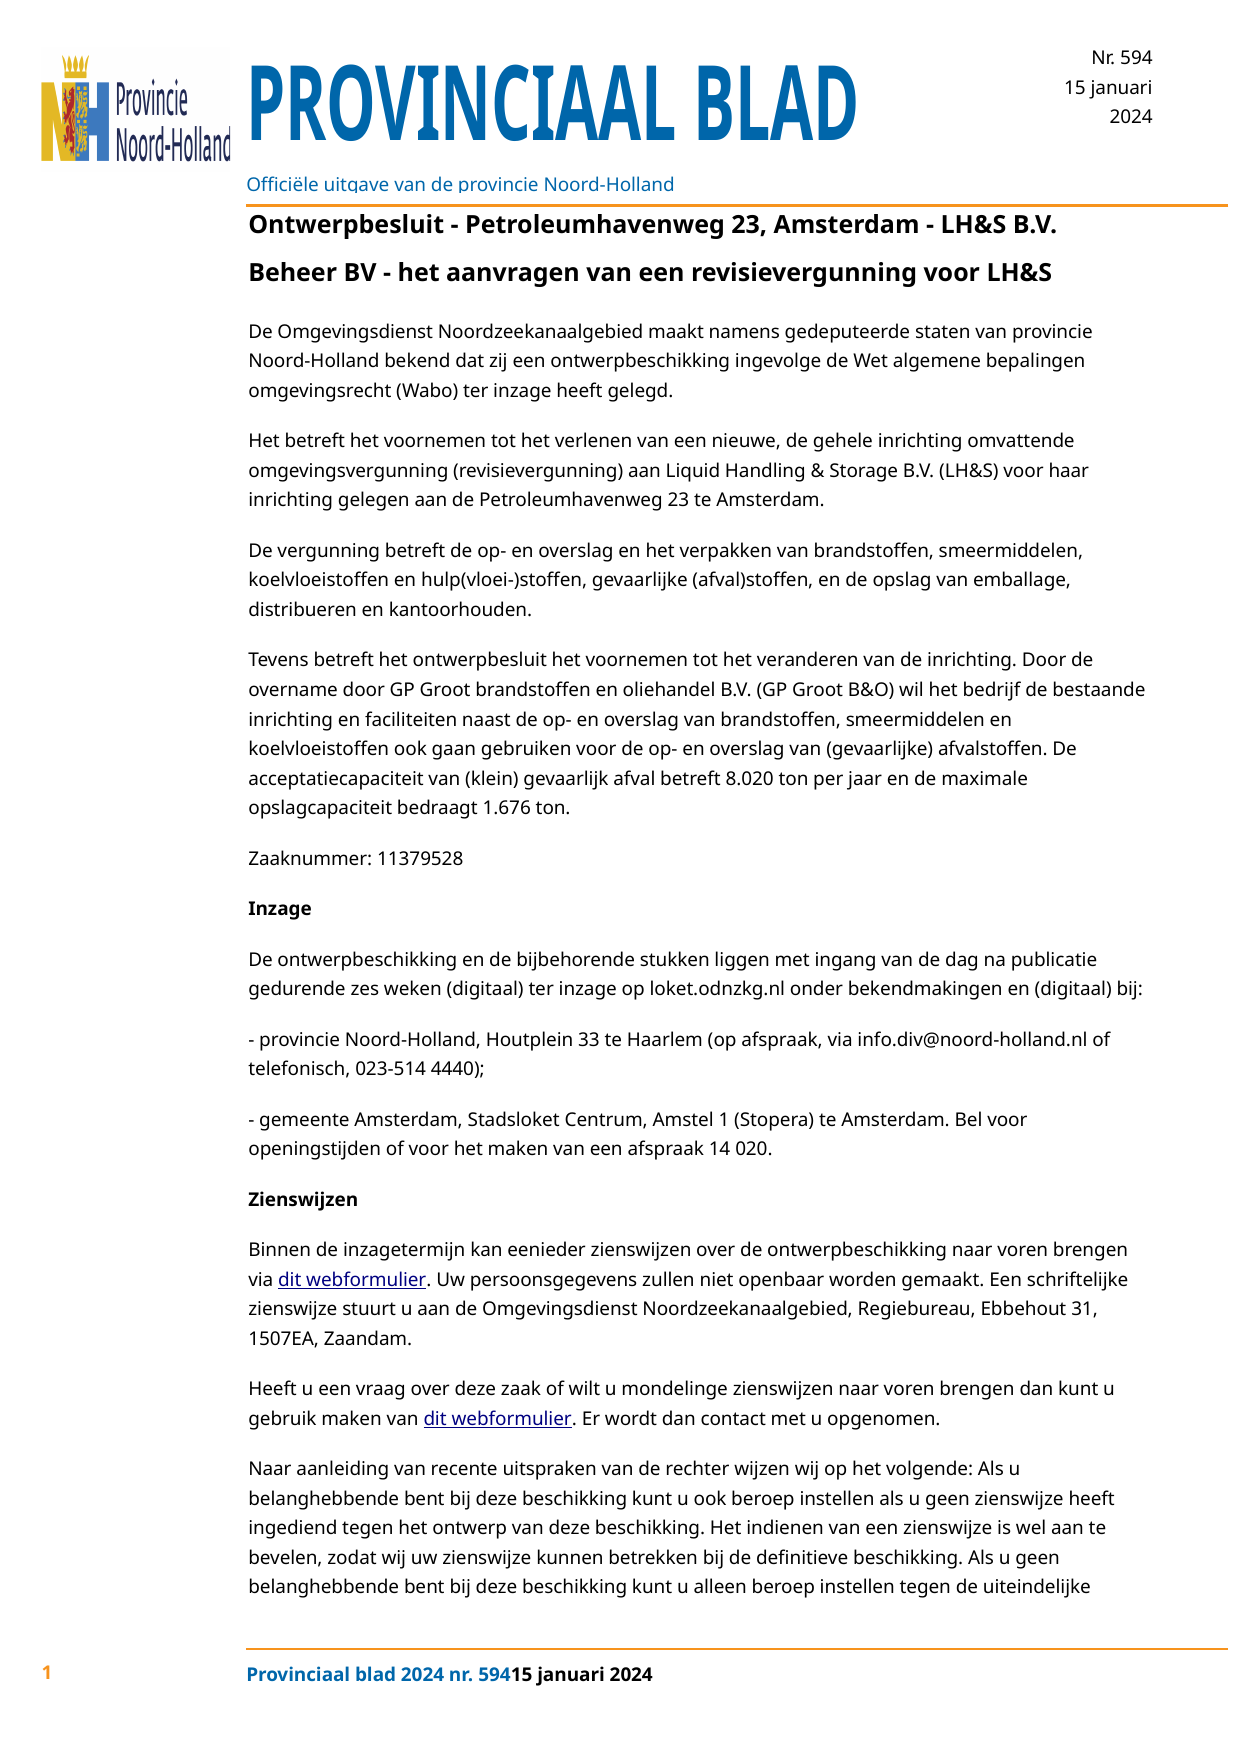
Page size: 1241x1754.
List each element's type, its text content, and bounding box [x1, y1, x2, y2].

text Zaaknummer: 11379528 [248, 845, 1152, 871]
text Zienswijzen [248, 1186, 1152, 1212]
text De vergunning betreft de op- en overslag en het verpakken van brandstoffen, smeermiddelen, koelvloeistoffen en hulp(vloei-)stoffen, gevaarlijke (afval)stoffen, en de opslag van emballage, distribueren en kantoorhouden. [248, 537, 1152, 622]
text Ontwerpbesluit - Petroleumhavenweg 23, Amsterdam - LH&S B.V. Beheer BV - het aanvragen van een revisievergunning voor LH&S [248, 207, 1152, 288]
text Naar aanleiding van recente uitspraken van de rechter wijzen wij op het volgende: Als u belanghebbende bent bij deze beschikking kunt u ook beroep instellen als u geen zienswijze heeft ingediend tegen het ontwerp van deze beschikking. Het indienen van een zienswijze is wel aan te bevelen, zodat wij uw zienswijze kunnen betrekken bij de definitieve beschikking. Als u geen belanghebbende bent bij deze beschikking kunt u alleen beroep instellen tegen de uiteindelijke [248, 1455, 1152, 1599]
text Heeft u een vraag over deze zaak of wilt u mondelinge zienswijzen naar voren brengen dan kunt u gebruik maken van dit webformulier. Er wordt dan contact met u opgenomen. [248, 1375, 1152, 1431]
text Tevens betreft het ontwerpbesluit het voornemen tot het veranderen van de inrichting. Door de overname door GP Groot brandstoffen en oliehandel B.V. (GP Groot B&O) wil het bedrijf de bestaande inrichting en faciliteiten naast de op- en overslag van brandstoffen, smeermiddelen en koelvloeistoffen ook gaan gebruiken voor de op- en overslag van (gevaarlijke) afvalstoffen. De acceptatiecapaciteit van (klein) gevaarlijk afval betreft 8.020 ton per jaar en de maximale opslagcapaciteit bedraagt 1.676 ton. [248, 647, 1152, 820]
text Inzage [248, 895, 1152, 921]
text Binnen de inzagetermijn kan eenieder zienswijzen over de ontwerpbeschikking naar voren brengen via dit webformulier. Uw persoonsgegevens zullen niet openbaar worden gemaakt. Een schriftelijke zienswijze stuurt u aan de Omgevingsdienst Noordzeekanaalgebied, Regiebureau, Ebbehout 31, 1507EA, Zaandam. [248, 1236, 1152, 1351]
text - provincie Noord-Holland, Houtplein 33 te Haarlem (op afspraak, via info.div@noord-holland.nl of telefonisch, 023-514 4440); [248, 1026, 1152, 1081]
text De ontwerpbeschikking en de bijbehorende stukken liggen met ingang van de dag na publicatie gedurende zes weken (digitaal) ter inzage op loket.odnzkg.nl onder bekendmakingen en (digitaal) bij: [248, 946, 1152, 1001]
text Het betreft het voornemen tot het verlenen van een nieuwe, de gehele inrichting omvattende omgevingsvergunning (revisievergunning) aan Liquid Handling & Storage B.V. (LH&S) voor haar inrichting gelegen aan de Petroleumhavenweg 23 te Amsterdam. [248, 427, 1152, 512]
picture [41, 47, 231, 172]
text - gemeente Amsterdam, Stadsloket Centrum, Amstel 1 (Stopera) te Amsterdam. Bel voor openingstijden of voor het maken van een afspraak 14 020. [248, 1106, 1152, 1161]
text De Omgevingsdienst Noordzeekanaalgebied maakt namens gedeputeerde staten van provincie Noord-Holland bekend dat zij een ontwerpbeschikking ingevolge de Wet algemene bepalingen omgevingsrecht (Wabo) ter inzage heeft gelegd. [248, 318, 1152, 403]
